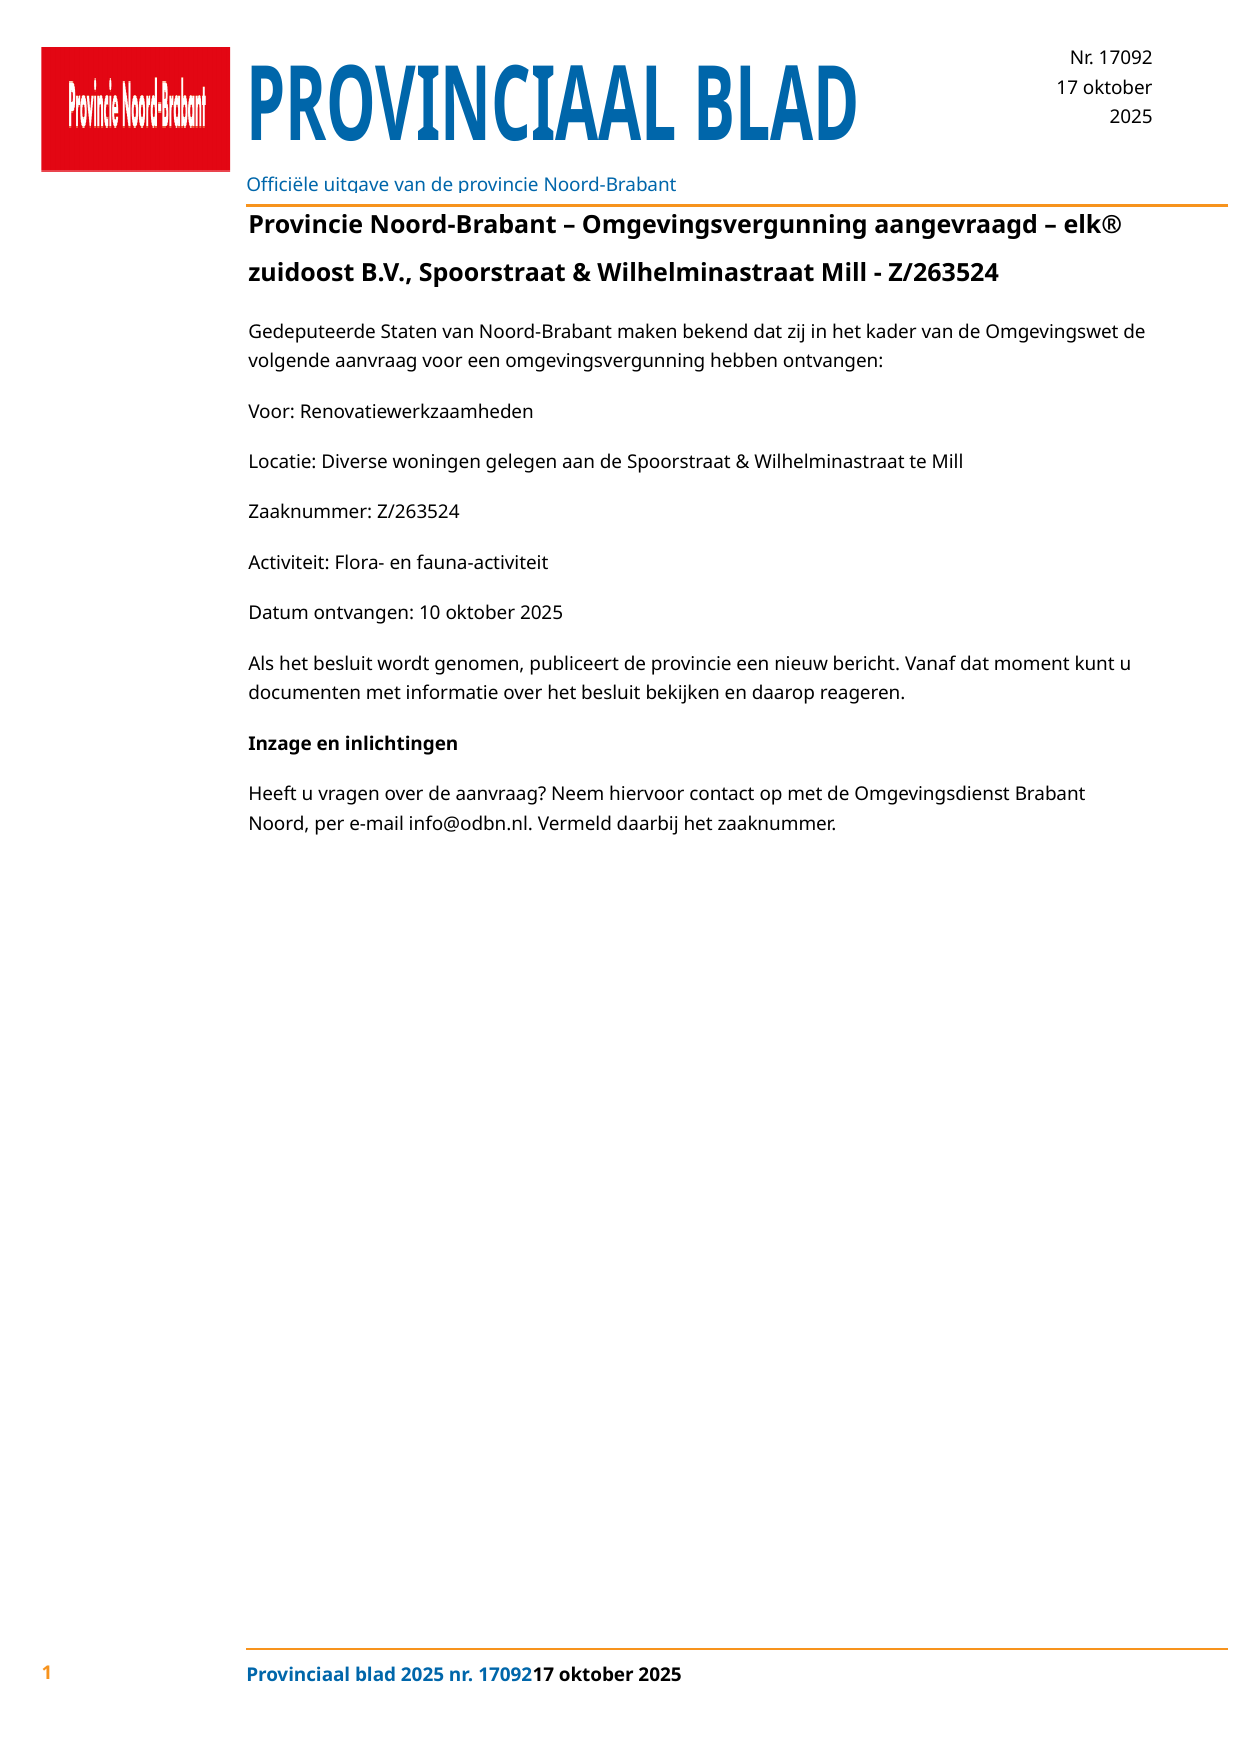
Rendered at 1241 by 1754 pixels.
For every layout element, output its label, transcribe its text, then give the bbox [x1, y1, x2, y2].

text Activiteit: Flora- en fauna-activiteit [248, 549, 1152, 575]
text Heeft u vragen over de aanvraag? Neem hiervoor contact op met de Omgevingsdienst Brabant Noord, per e-mail info@odbn.nl. Vermeld daarbij het zaaknummer. [248, 780, 1152, 836]
text Provincie Noord-Brabant – Omgevingsvergunning aangevraagd – elk® zuidoost B.V., Spoorstraat & Wilhelminastraat Mill - Z/263524 [248, 207, 1152, 288]
text Gedeputeerde Staten van Noord-Brabant maken bekend dat zij in het kader van de Omgevingswet de volgende aanvraag voor een omgevingsvergunning hebben ontvangen: [248, 318, 1152, 373]
text Zaaknummer: Z/263524 [248, 499, 1152, 524]
picture [41, 47, 231, 172]
text Datum ontvangen: 10 oktober 2025 [248, 599, 1152, 625]
text Locatie: Diverse woningen gelegen aan de Spoorstraat & Wilhelminastraat te Mill [248, 448, 1152, 474]
text Inzage en inlichtingen [248, 730, 1152, 756]
text Voor: Renovatiewerkzaamheden [248, 398, 1152, 424]
text Als het besluit wordt genomen, publiceert de provincie een nieuw bericht. Vanaf dat moment kunt u documenten met informatie over het besluit bekijken en daarop reageren. [248, 650, 1152, 705]
